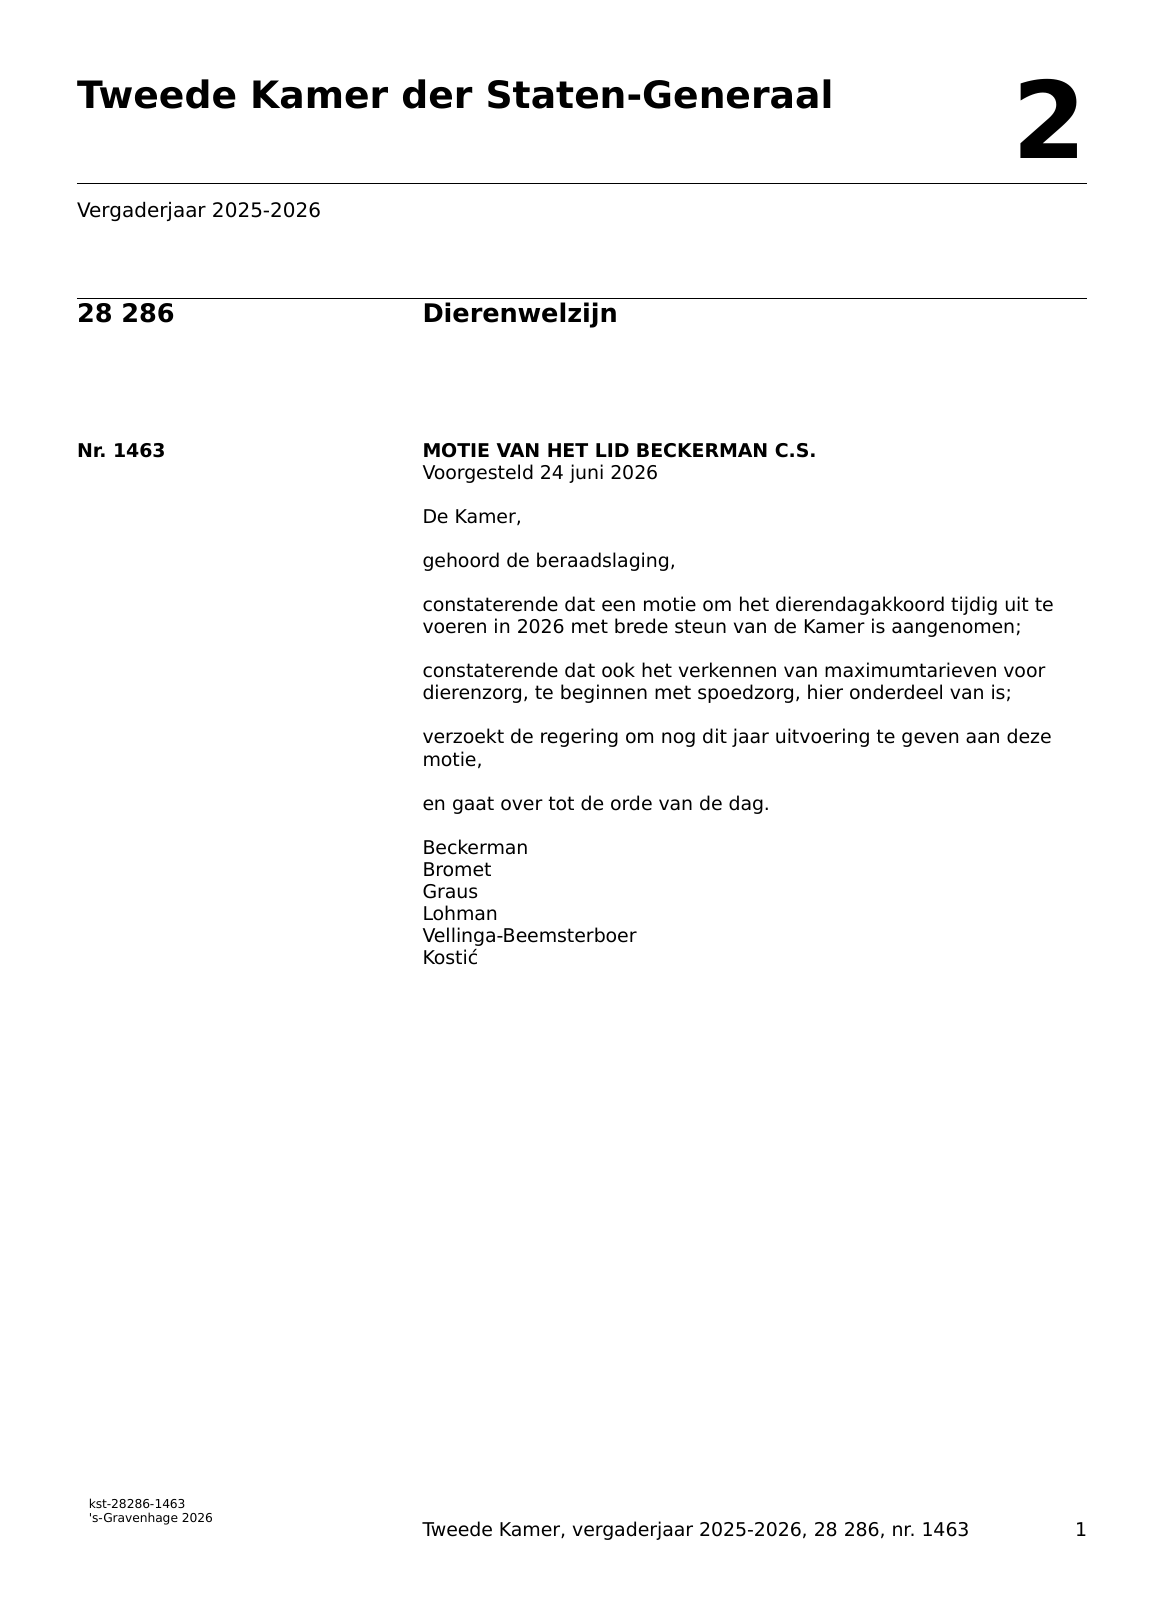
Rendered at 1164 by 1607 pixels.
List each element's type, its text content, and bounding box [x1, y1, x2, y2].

subtitle Nr. 1463 MOTIE VAN HET LID BECKERMAN C.S. [77, 440, 1087, 462]
text Beckerman [422, 837, 1087, 859]
table_cell Vergaderjaar 2025-2026 [77, 184, 1087, 298]
table_header Tweede Kamer der Staten-Generaal [77, 59, 886, 183]
text Lohman [422, 903, 1087, 925]
subtitle 28 286 Dierenwelzijn [77, 299, 1087, 329]
text Graus [422, 881, 1087, 903]
text Voorgesteld 24 juni 2026 [422, 462, 1087, 484]
text constaterende dat ook het verkennen van maximumtarieven voor dierenzorg, te beginnen met spoedzorg, hier onderdeel van is; [422, 660, 1087, 704]
text gehoord de beraadslaging, [422, 550, 1087, 572]
text kst-28286-1463 [88, 1497, 323, 1511]
text 's-Gravenhage 2026 [88, 1511, 323, 1525]
text en gaat over tot de orde van de dag. [422, 793, 1087, 814]
table_header 2 [886, 59, 1087, 183]
text Vellinga-Beemsterboer [422, 925, 1087, 947]
text Bromet [422, 859, 1087, 881]
text verzoekt de regering om nog dit jaar uitvoering te geven aan deze motie, [422, 726, 1087, 770]
text constaterende dat een motie om het dierendagakkoord tijdig uit te voeren in 2026 met brede steun van de Kamer is aangenomen; [422, 594, 1087, 638]
text De Kamer, [422, 506, 1087, 528]
text Kostić [422, 947, 1087, 969]
